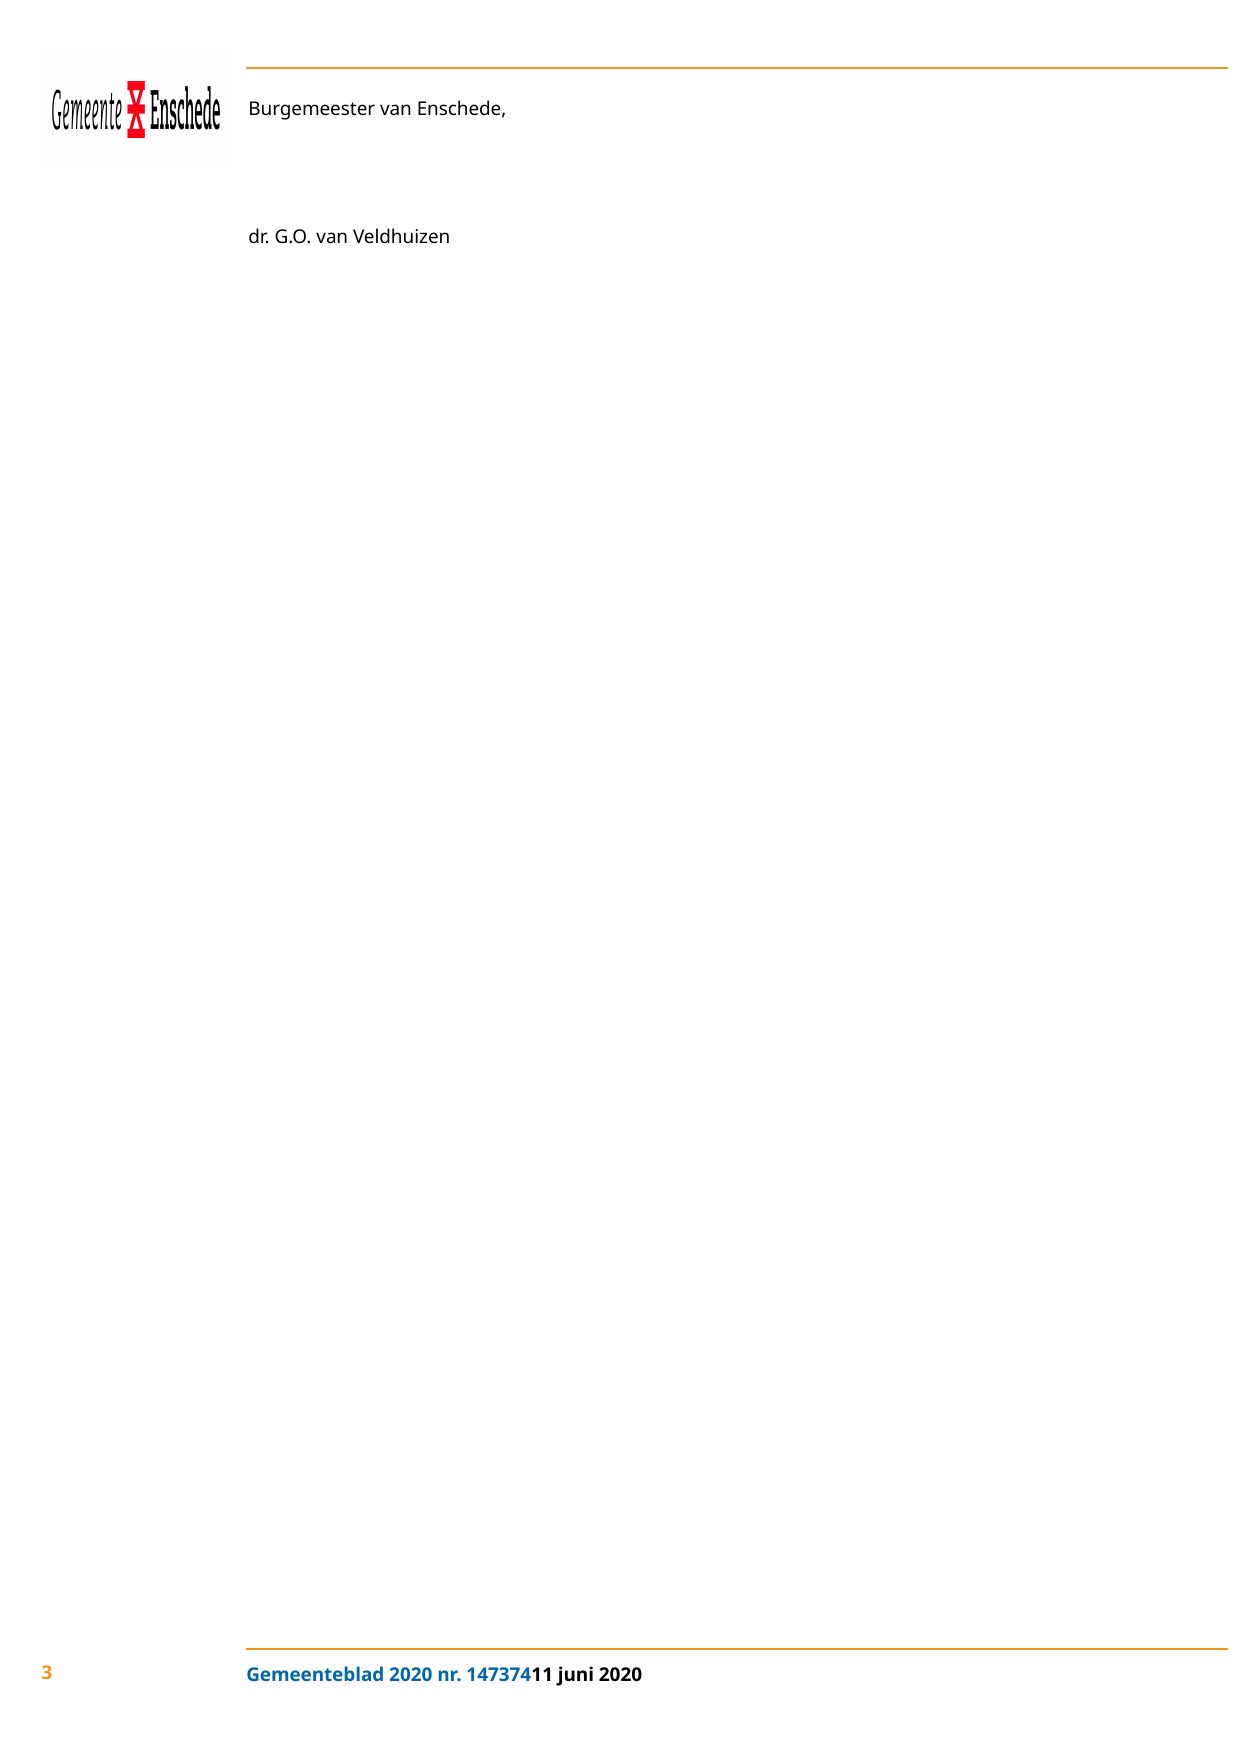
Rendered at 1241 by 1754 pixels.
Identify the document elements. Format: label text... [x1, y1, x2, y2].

text dr. G.O. van Veldhuizen [248, 223, 1152, 249]
picture [41, 47, 231, 172]
text Burgemeester van Enschede, [248, 95, 1152, 121]
